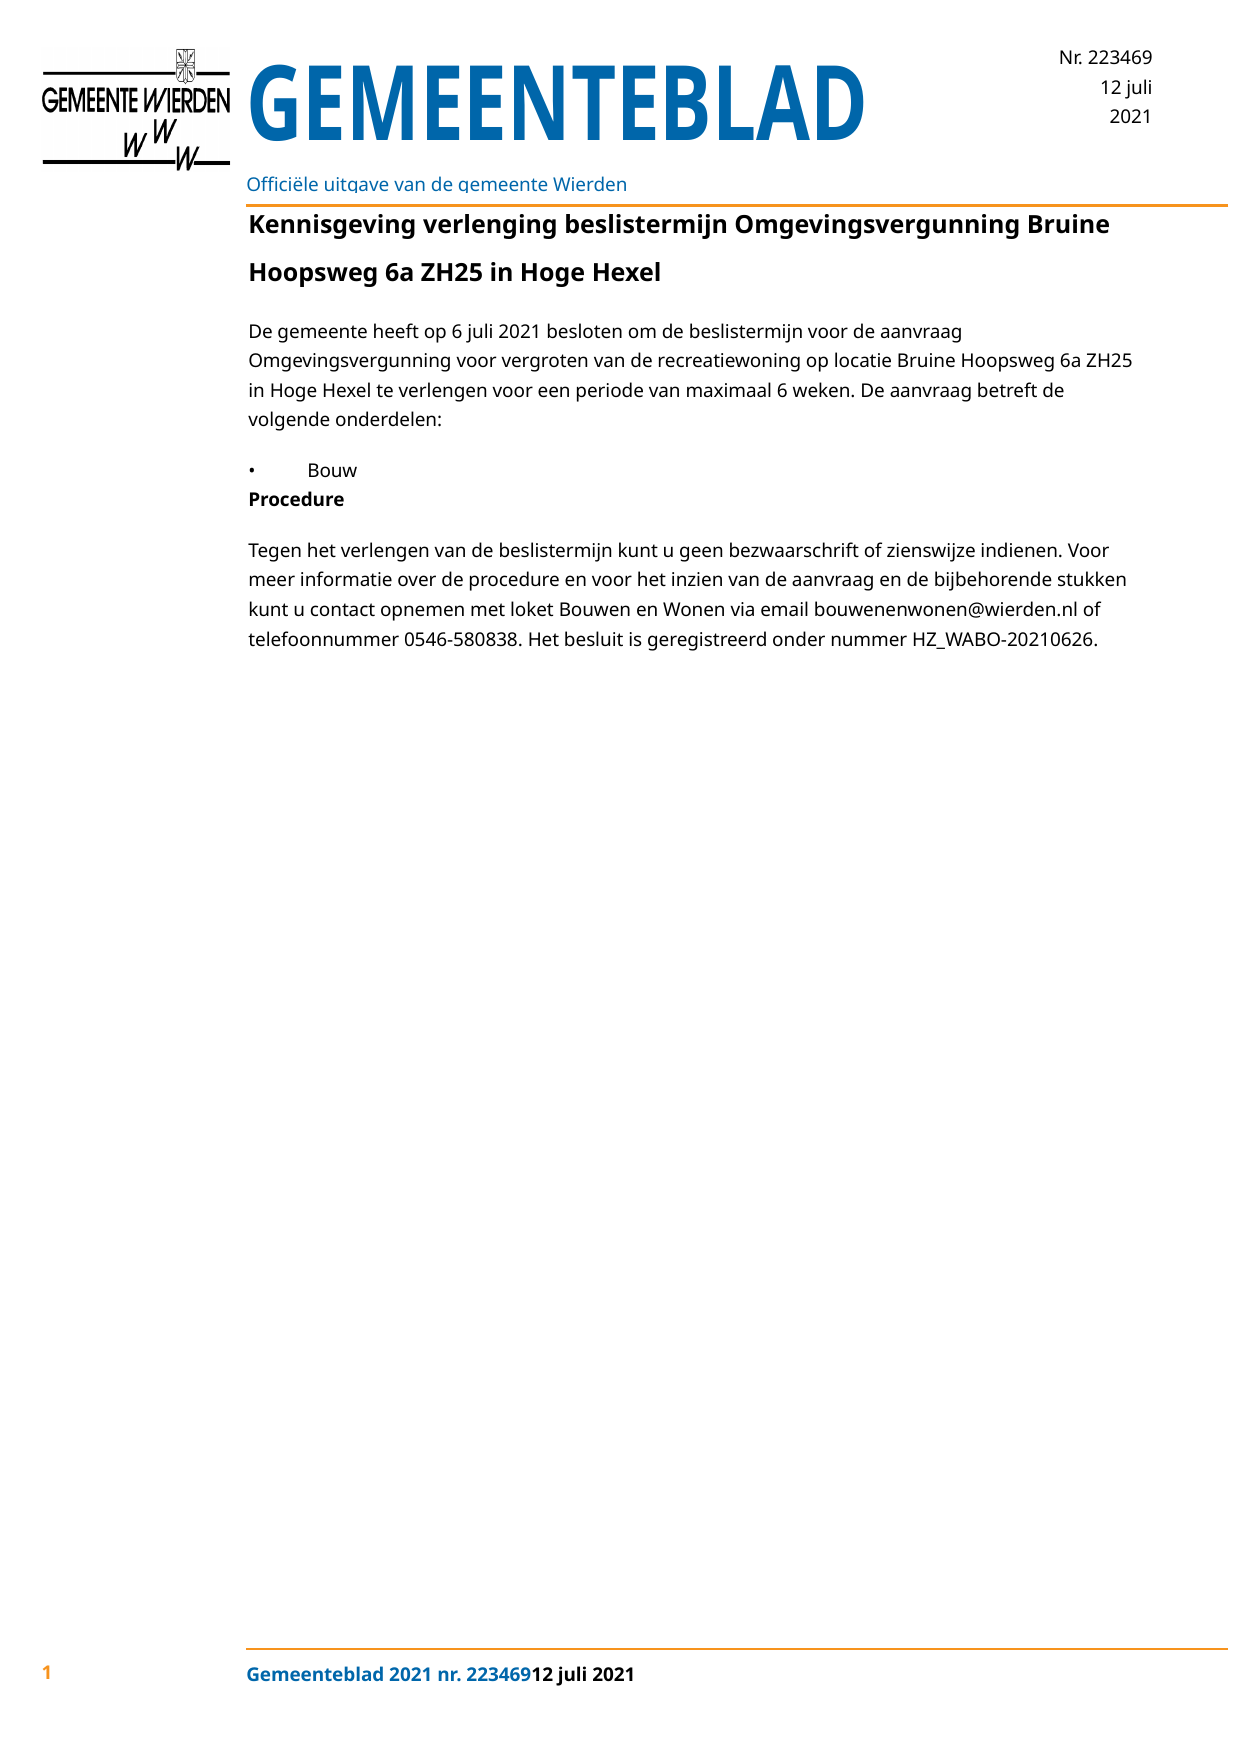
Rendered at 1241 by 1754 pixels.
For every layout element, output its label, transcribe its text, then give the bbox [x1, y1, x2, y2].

text Procedure [248, 487, 1152, 512]
picture [41, 47, 231, 172]
text Tegen het verlengen van de beslistermijn kunt u geen bezwaarschrift of zienswijze indienen. Voor meer informatie over de procedure en voor het inzien van de aanvraag en de bijbehorende stukken kunt u contact opnemen met loket Bouwen en Wonen via email bouwenenwonen@wierden.nl of telefoonnummer 0546-580838. Het besluit is geregistreerd onder nummer HZ_WABO-20210626. [248, 537, 1152, 652]
list Bouw [248, 457, 1152, 483]
text De gemeente heeft op 6 juli 2021 besloten om de beslistermijn voor de aanvraag Omgevingsvergunning voor vergroten van de recreatiewoning op locatie Bruine Hoopsweg 6a ZH25 in Hoge Hexel te verlengen voor een periode van maximaal 6 weken. De aanvraag betreft de volgende onderdelen: [248, 318, 1152, 432]
text Kennisgeving verlenging beslistermijn Omgevingsvergunning Bruine Hoopsweg 6a ZH25 in Hoge Hexel [248, 207, 1152, 288]
